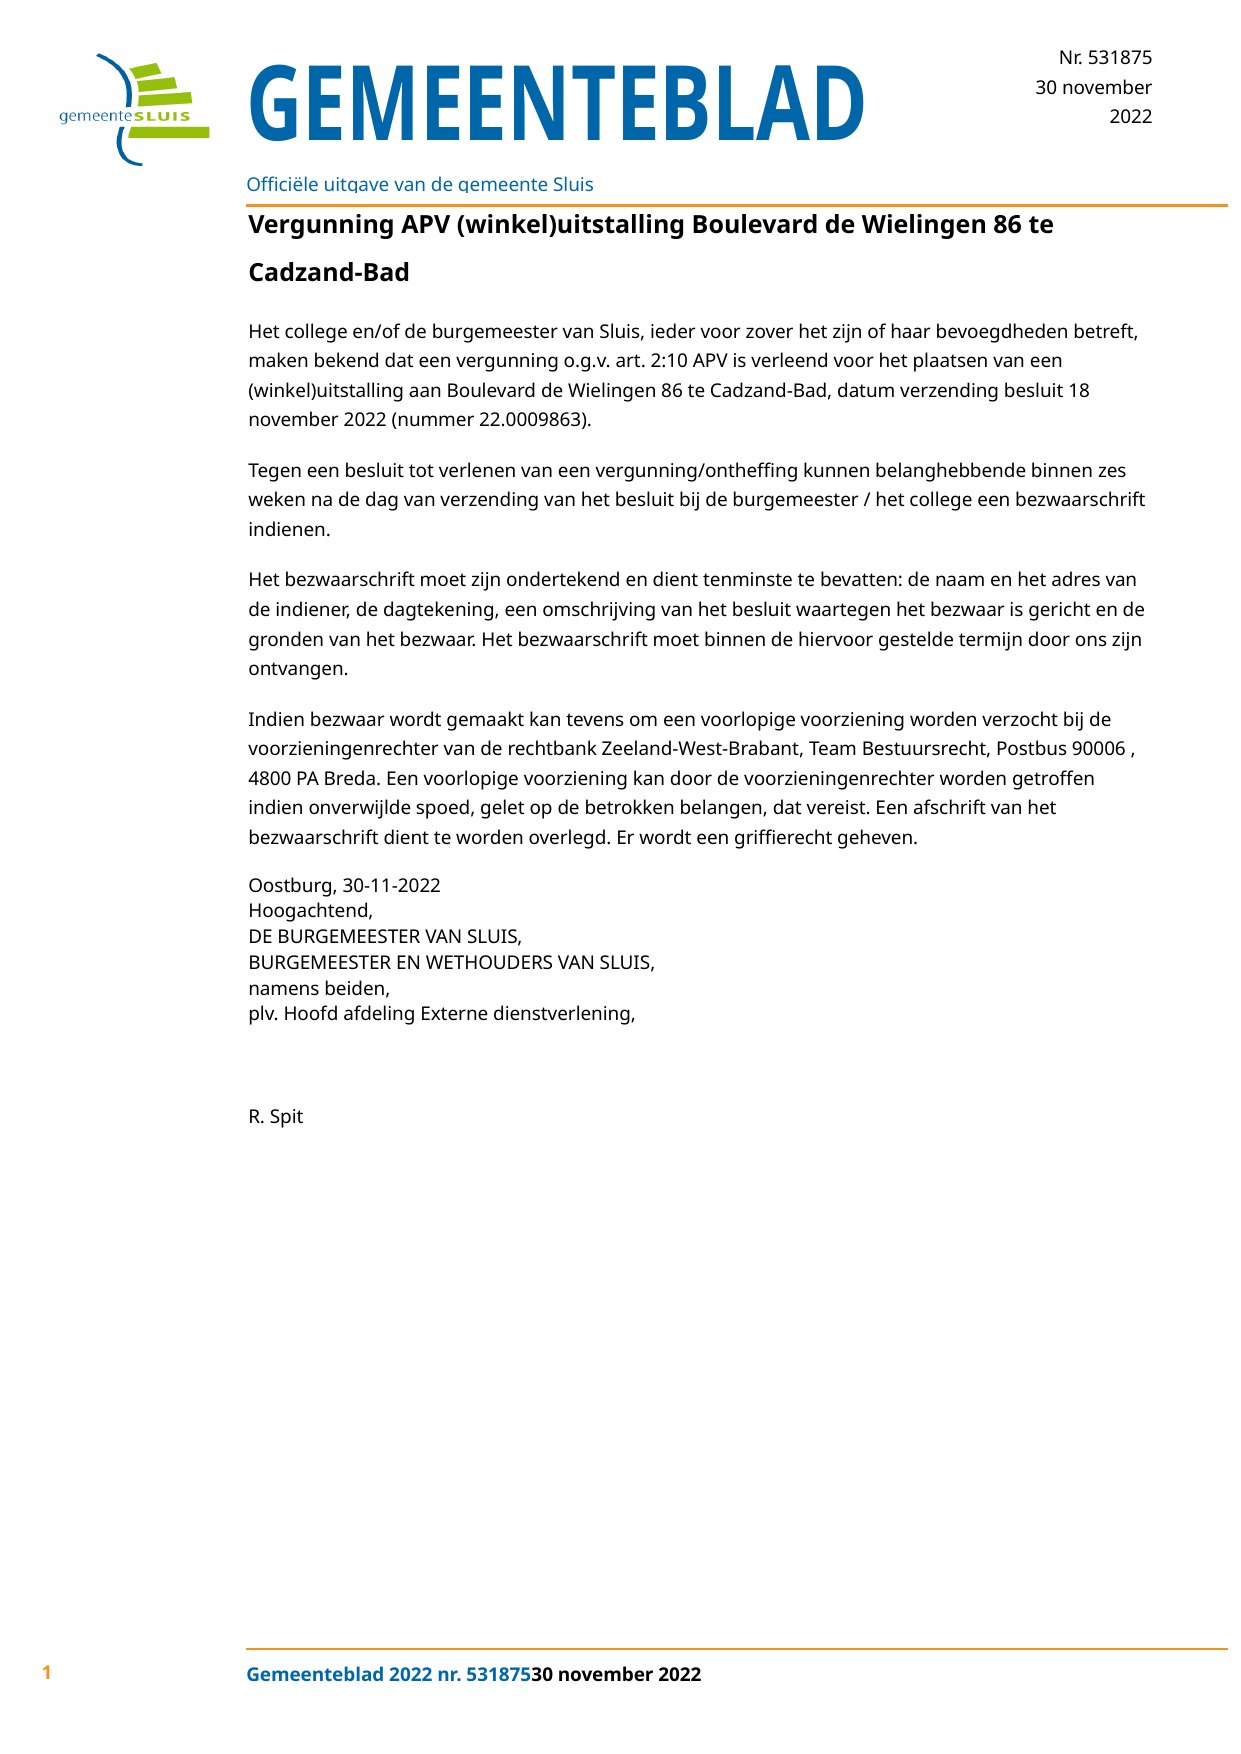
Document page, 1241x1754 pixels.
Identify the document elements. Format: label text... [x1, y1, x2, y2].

text Het college en/of de burgemeester van Sluis, ieder voor zover het zijn of haar bevoegdheden betreft, maken bekend dat een vergunning o.g.v. art. 2:10 APV is verleend voor het plaatsen van een (winkel)uitstalling aan Boulevard de Wielingen 86 te Cadzand-Bad, datum verzending besluit 18 november 2022 (nummer 22.0009863). [248, 318, 1152, 432]
text Oostburg, 30-11-2022 [248, 872, 1152, 898]
picture [41, 47, 231, 172]
text Het bezwaarschrift moet zijn ondertekend en dient tenminste te bevatten: de naam en het adres van de indiener, de dagtekening, een omschrijving van het besluit waartegen het bezwaar is gericht en de gronden van het bezwaar. Het bezwaarschrift moet binnen de hiervoor gestelde termijn door ons zijn ontvangen. [248, 567, 1152, 681]
text R. Spit [248, 1103, 1152, 1129]
text plv. Hoofd afdeling Externe dienstverlening, [248, 1001, 1152, 1026]
text Tegen een besluit tot verlenen van een vergunning/ontheffing kunnen belanghebbende binnen zes weken na de dag van verzending van het besluit bij de burgemeester / het college een bezwaarschrift indienen. [248, 457, 1152, 542]
text namens beiden, [248, 975, 1152, 1001]
text Indien bezwaar wordt gemaakt kan tevens om een voorlopige voorziening worden verzocht bij de voorzieningenrechter van de rechtbank Zeeland-West-Brabant, Team Bestuursrecht, Postbus 90006 , 4800 PA Breda. Een voorlopige voorziening kan door de voorzieningenrechter worden getroffen indien onverwijlde spoed, gelet op de betrokken belangen, dat vereist. Een afschrift van het bezwaarschrift dient te worden overlegd. Er wordt een griffierecht geheven. [248, 706, 1152, 850]
text Hoogachtend, [248, 898, 1152, 923]
text Vergunning APV (winkel)uitstalling Boulevard de Wielingen 86 te Cadzand-Bad [248, 207, 1152, 288]
text BURGEMEESTER EN WETHOUDERS VAN SLUIS, [248, 949, 1152, 975]
text DE BURGEMEESTER VAN SLUIS, [248, 923, 1152, 949]
